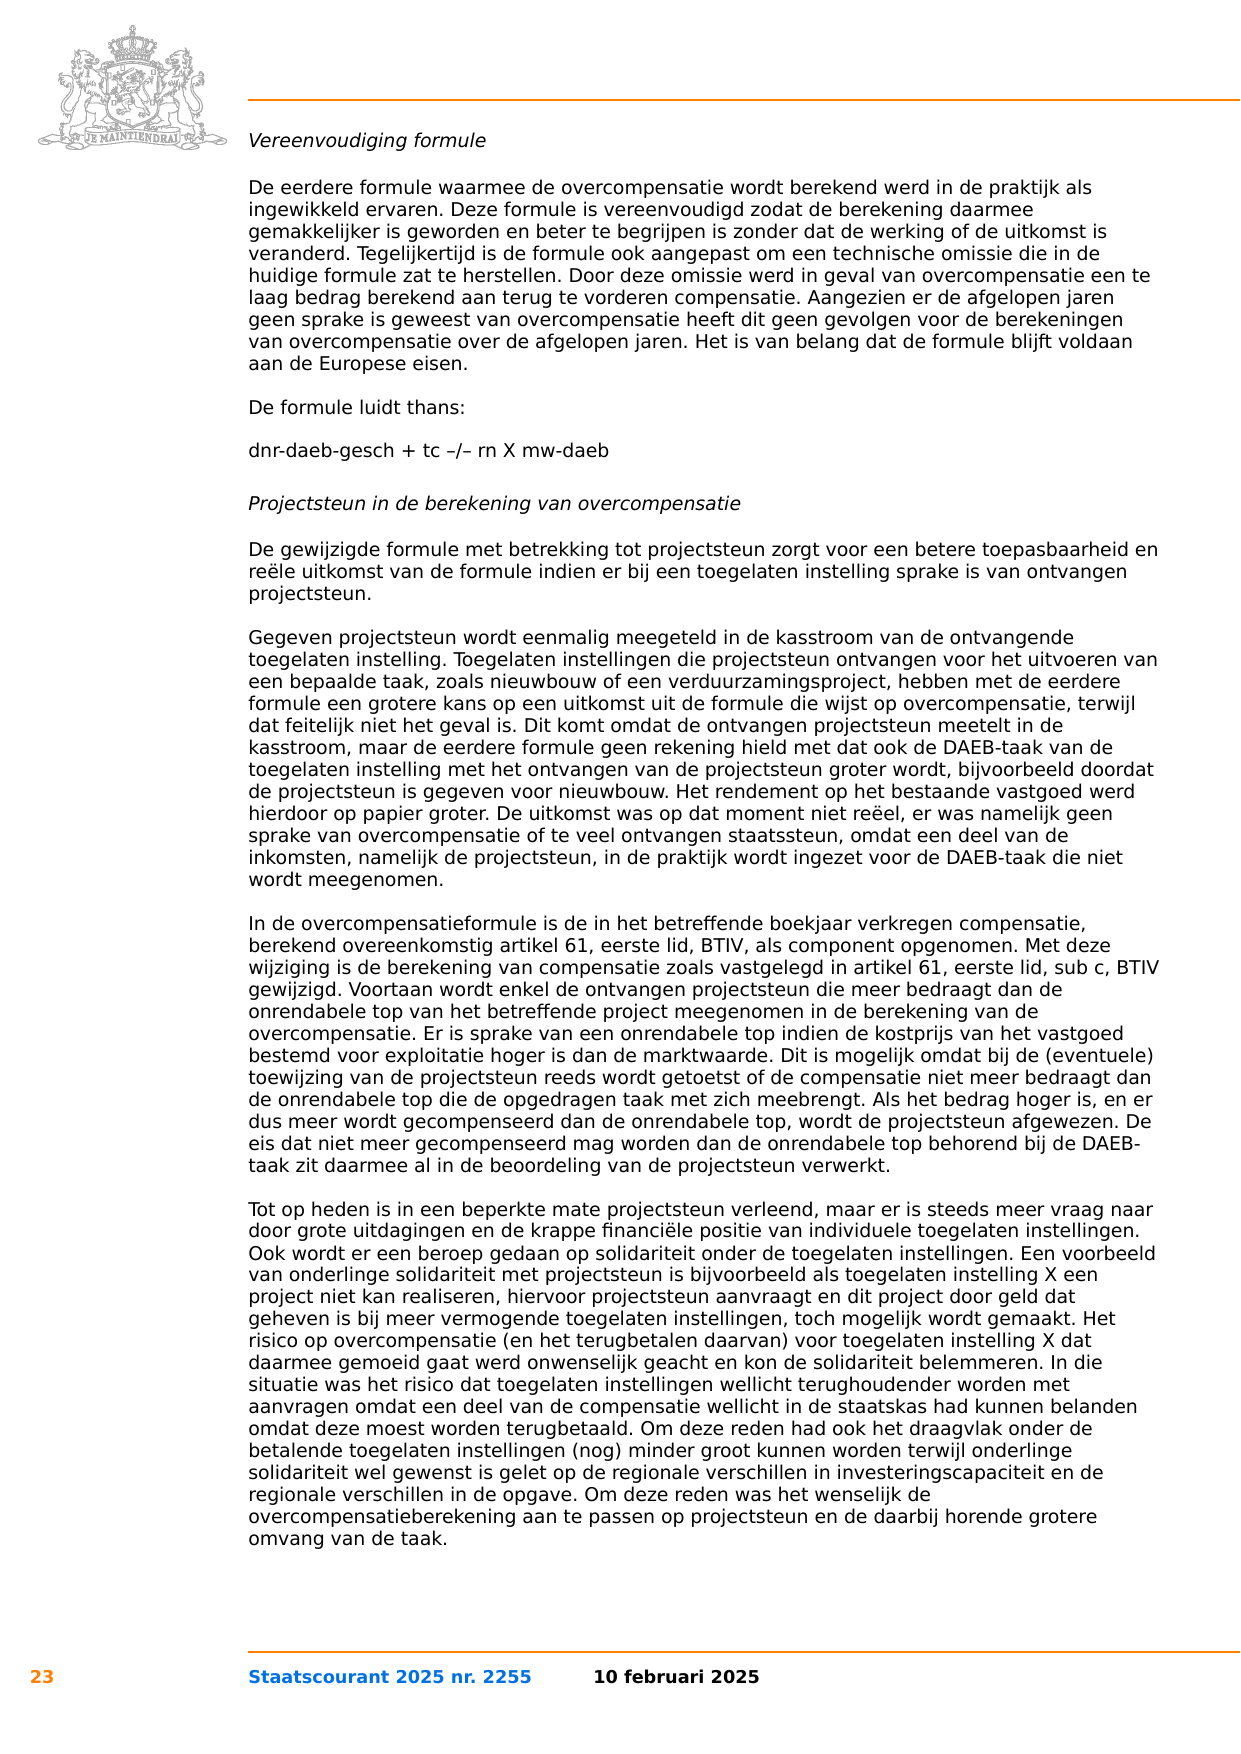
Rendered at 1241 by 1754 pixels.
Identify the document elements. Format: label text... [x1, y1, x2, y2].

picture [38, 25, 227, 150]
text dnr-daeb-gesch + tc –/– rn X mw-daeb [248, 440, 1163, 462]
subtitle Projectsteun in de berekening van overcompensatie [248, 492, 1163, 514]
text Tot op heden is in een beperkte mate projectsteun verleend, maar er is steeds meer vraag naar door grote uitdagingen en de krappe financiële positie van individuele toegelaten instellingen. Ook wordt er een beroep gedaan op solidariteit onder de toegelaten instellingen. Een voorbeeld van onderlinge solidariteit met projectsteun is bijvoorbeeld als toegelaten instelling X een project niet kan realiseren, hiervoor projectsteun aanvraagt en dit project door geld dat geheven is bij meer vermogende toegelaten instellingen, toch mogelijk wordt gemaakt. Het risico op overcompensatie (en het terugbetalen daarvan) voor toegelaten instelling X dat daarmee gemoeid gaat werd onwenselijk geacht en kon de solidariteit belemmeren. In die situatie was het risico dat toegelaten instellingen wellicht terughoudender worden met aanvragen omdat een deel van de compensatie wellicht in de staatskas had kunnen belanden omdat deze moest worden terugbetaald. Om deze reden had ook het draagvlak onder de betalende toegelaten instellingen (nog) minder groot kunnen worden terwijl onderlinge solidariteit wel gewenst is gelet op de regionale verschillen in investeringscapaciteit en de regionale verschillen in de opgave. Om deze reden was het wenselijk de overcompensatieberekening aan te passen op projectsteun en de daarbij horende grotere omvang van de taak. [248, 1198, 1163, 1550]
text Gegeven projectsteun wordt eenmalig meegeteld in de kasstroom van de ontvangende toegelaten instelling. Toegelaten instellingen die projectsteun ontvangen voor het uitvoeren van een bepaalde taak, zoals nieuwbouw of een verduurzamingsproject, hebben met de eerdere formule een grotere kans op een uitkomst uit de formule die wijst op overcompensatie, terwijl dat feitelijk niet het geval is. Dit komt omdat de ontvangen projectsteun meetelt in de kasstroom, maar de eerdere formule geen rekening hield met dat ook de DAEB-taak van de toegelaten instelling met het ontvangen van de projectsteun groter wordt, bijvoorbeeld doordat de projectsteun is gegeven voor nieuwbouw. Het rendement op het bestaande vastgoed werd hierdoor op papier groter. De uitkomst was op dat moment niet reëel, er was namelijk geen sprake van overcompensatie of te veel ontvangen staatssteun, omdat een deel van de inkomsten, namelijk de projectsteun, in de praktijk wordt ingezet voor de DAEB-taak die niet wordt meegenomen. [248, 627, 1163, 891]
text De eerdere formule waarmee de overcompensatie wordt berekend werd in de praktijk als ingewikkeld ervaren. Deze formule is vereenvoudigd zodat de berekening daarmee gemakkelijker is geworden en beter te begrijpen is zonder dat de werking of de uitkomst is veranderd. Tegelijkertijd is de formule ook aangepast om een technische omissie die in de huidige formule zat te herstellen. Door deze omissie werd in geval van overcompensatie een te laag bedrag berekend aan terug te vorderen compensatie. Aangezien er de afgelopen jaren geen sprake is geweest van overcompensatie heeft dit geen gevolgen voor de berekeningen van overcompensatie over de afgelopen jaren. Het is van belang dat de formule blijft voldaan aan de Europese eisen. [248, 177, 1163, 375]
text De formule luidt thans: [248, 397, 1163, 418]
text De gewijzigde formule met betrekking tot projectsteun zorgt voor een betere toepasbaarheid en reële uitkomst van de formule indien er bij een toegelaten instelling sprake is van ontvangen projectsteun. [248, 539, 1163, 605]
subtitle Vereenvoudiging formule [248, 130, 1163, 152]
text In de overcompensatieformule is de in het betreffende boekjaar verkregen compensatie, berekend overeenkomstig artikel 61, eerste lid, BTIV, als component opgenomen. Met deze wijziging is de berekening van compensatie zoals vastgelegd in artikel 61, eerste lid, sub c, BTIV gewijzigd. Voortaan wordt enkel de ontvangen projectsteun die meer bedraagt dan de onrendabele top van het betreffende project meegenomen in de berekening van de overcompensatie. Er is sprake van een onrendabele top indien de kostprijs van het vastgoed bestemd voor exploitatie hoger is dan de marktwaarde. Dit is mogelijk omdat bij de (eventuele) toewijzing van de projectsteun reeds wordt getoetst of de compensatie niet meer bedraagt dan de onrendabele top die de opgedragen taak met zich meebrengt. Als het bedrag hoger is, en er dus meer wordt gecompenseerd dan de onrendabele top, wordt de projectsteun afgewezen. De eis dat niet meer gecompenseerd mag worden dan de onrendabele top behorend bij de DAEB-taak zit daarmee al in de beoordeling van de projectsteun verwerkt. [248, 913, 1163, 1177]
